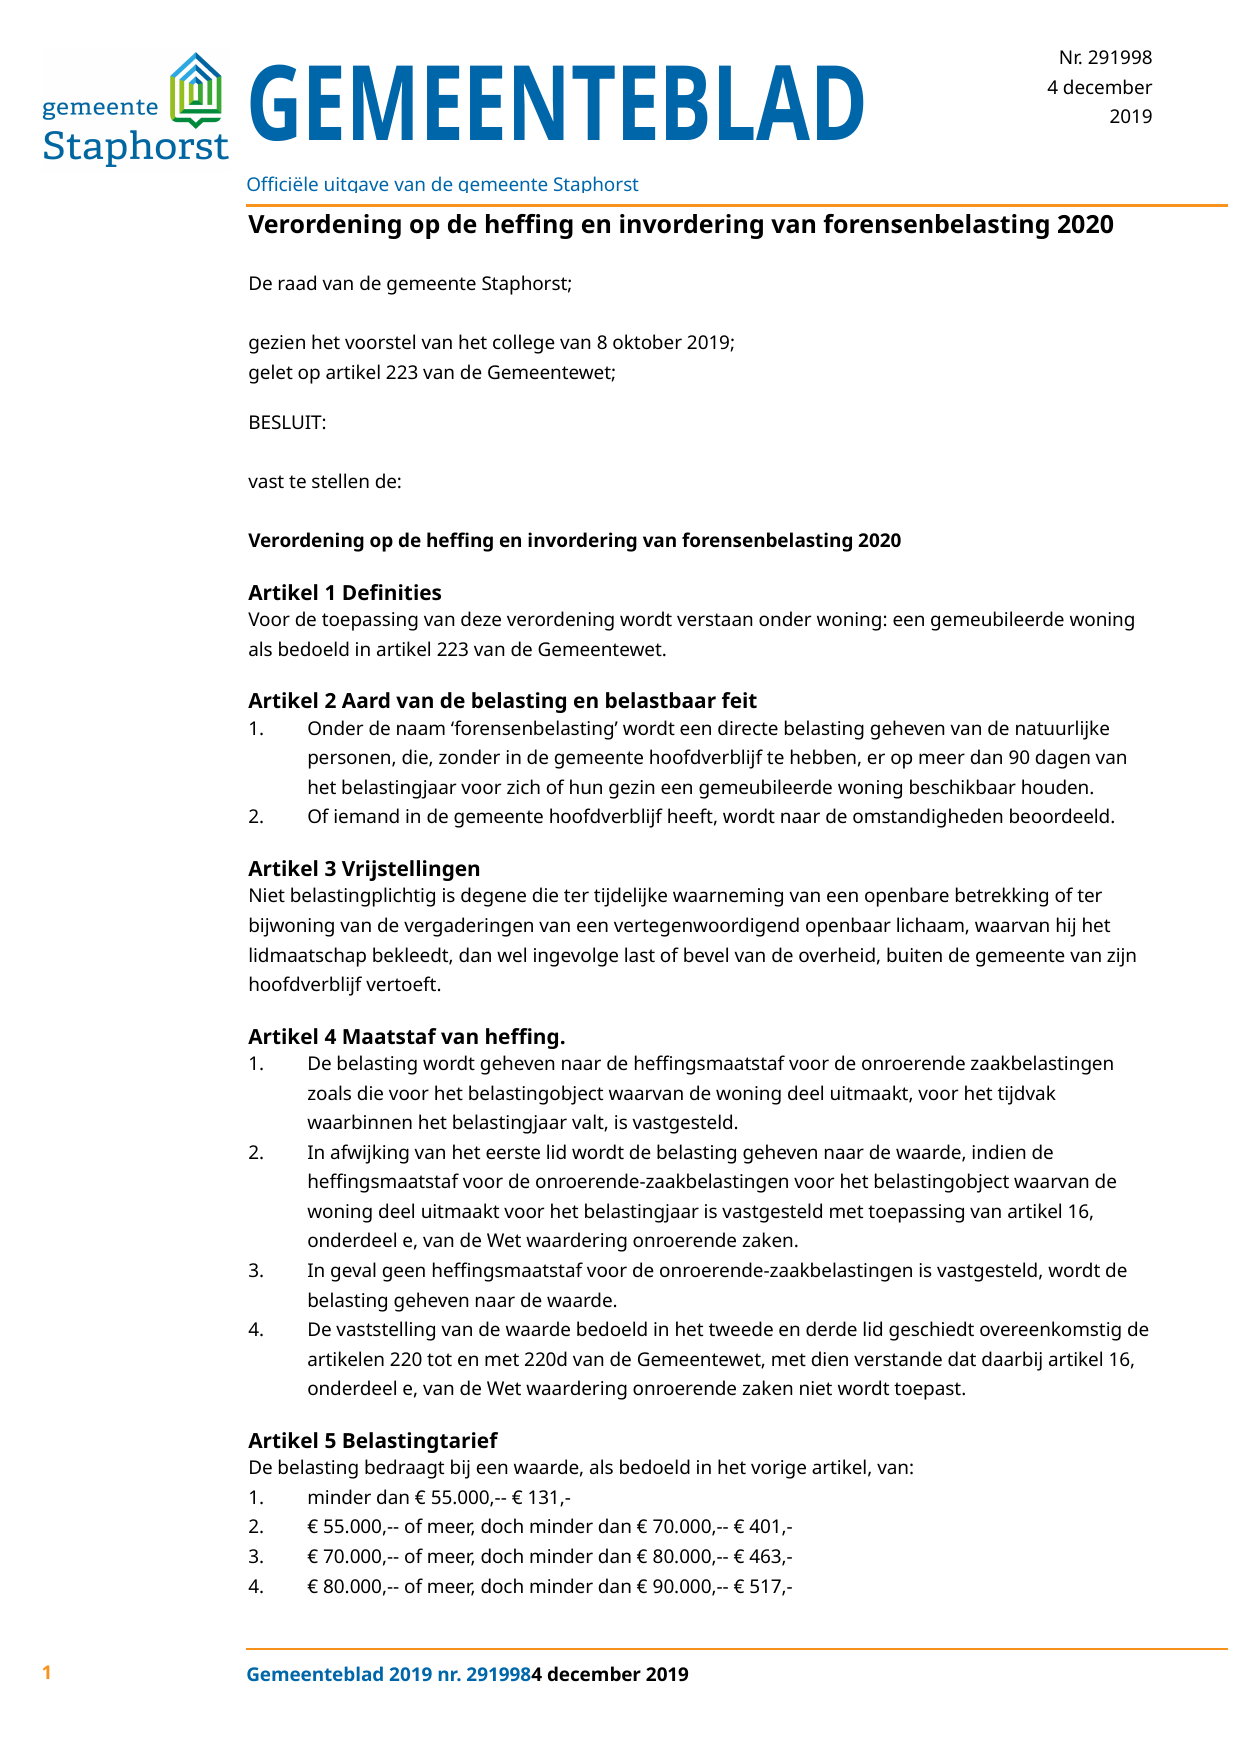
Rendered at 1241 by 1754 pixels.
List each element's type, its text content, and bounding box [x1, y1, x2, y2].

list € 80.000,-- of meer, doch minder dan € 90.000,-- € 517,- [248, 1573, 1152, 1598]
text Artikel 1 Definities [248, 578, 1152, 607]
text De raad van de gemeente Staphorst; [248, 270, 1152, 296]
text Niet belastingplichtig is degene die ter tijdelijke waarneming van een openbare betrekking of ter bijwoning van de vergaderingen van een vertegenwoordigend openbaar lichaam, waarvan hij het lidmaatschap bekleedt, dan wel ingevolge last of bevel van de overheid, buiten de gemeente van zijn hoofdverblijf vertoeft. [248, 883, 1152, 997]
text Voor de toepassing van deze verordening wordt verstaan onder woning: een gemeubileerde woning als bedoeld in artikel 223 van de Gemeentewet. [248, 607, 1152, 662]
text gelet op artikel 223 van de Gemeentewet; [248, 359, 1152, 385]
text Verordening op de heffing en invordering van forensenbelasting 2020 [248, 528, 1152, 553]
text Artikel 2 Aard van de belasting en belastbaar feit [248, 687, 1152, 715]
text vast te stellen de: [248, 468, 1152, 494]
text De belasting bedraagt bij een waarde, als bedoeld in het vorige artikel, van: [248, 1454, 1152, 1480]
list Onder de naam ‘forensenbelasting’ wordt een directe belasting geheven van de natuurlijke personen, die, zonder in de gemeente hoofdverblijf te hebben, er op meer dan 90 dagen van het belastingjaar voor zich of hun gezin een gemeubileerde woning beschikbaar houden. [248, 715, 1152, 800]
text Verordening op de heffing en invordering van forensenbelasting 2020 [248, 207, 1152, 241]
list minder dan € 55.000,-- € 131,- [248, 1484, 1152, 1510]
text Artikel 4 Maatstaf van heffing. [248, 1022, 1152, 1050]
text gezien het voorstel van het college van 8 oktober 2019; [248, 329, 1152, 355]
list De belasting wordt geheven naar de heffingsmaatstaf voor de onroerende zaakbelastingen zoals die voor het belastingobject waarvan de woning deel uitmaakt, voor het tijdvak waarbinnen het belastingjaar valt, is vastgesteld. [248, 1050, 1152, 1135]
list De vaststelling van de waarde bedoeld in het tweede en derde lid geschiedt overeenkomstig de artikelen 220 tot en met 220d van de Gemeentewet, met dien verstande dat daarbij artikel 16, onderdeel e, van de Wet waardering onroerende zaken niet wordt toepast. [248, 1316, 1152, 1401]
list In geval geen heffingsmaatstaf voor de onroerende-zaakbelastingen is vastgesteld, wordt de belasting geheven naar de waarde. [248, 1257, 1152, 1313]
list € 70.000,-- of meer, doch minder dan € 80.000,-- € 463,- [248, 1543, 1152, 1569]
list In afwijking van het eerste lid wordt de belasting geheven naar de waarde, indien de heffingsmaatstaf voor de onroerende-zaakbelastingen voor het belastingobject waarvan de woning deel uitmaakt voor het belastingjaar is vastgesteld met toepassing van artikel 16, onderdeel e, van de Wet waardering onroerende zaken. [248, 1139, 1152, 1253]
list Of iemand in de gemeente hoofdverblijf heeft, wordt naar de omstandigheden beoordeeld. [248, 804, 1152, 829]
text BESLUIT: [248, 409, 1152, 435]
picture [41, 47, 231, 172]
text Artikel 5 Belastingtarief [248, 1426, 1152, 1454]
list € 55.000,-- of meer, doch minder dan € 70.000,-- € 401,- [248, 1514, 1152, 1539]
text Artikel 3 Vrijstellingen [248, 854, 1152, 883]
